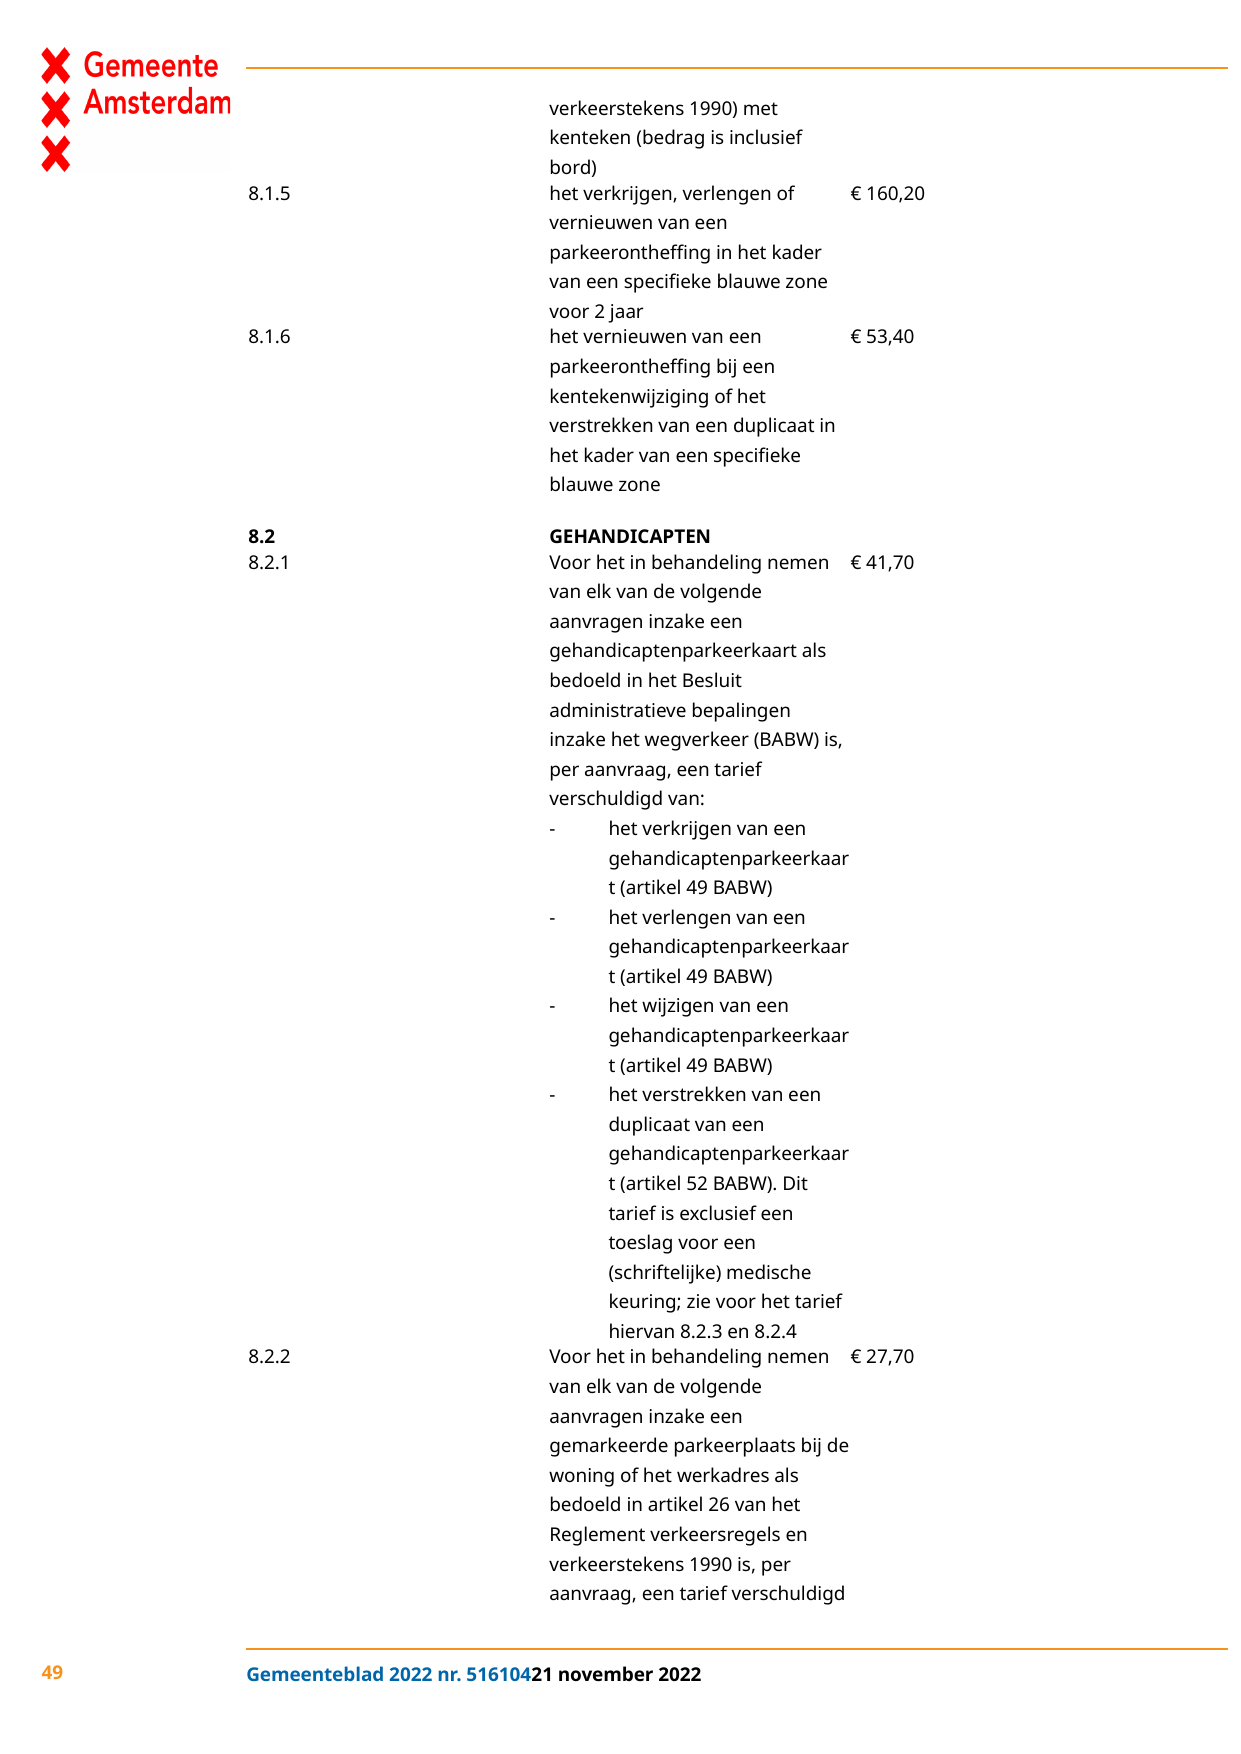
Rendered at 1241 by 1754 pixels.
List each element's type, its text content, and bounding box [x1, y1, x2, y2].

table_cell Voor het in behandeling nemen van elk van de volgende aanvragen inzake een gehandicaptenparkeerkaart als bedoeld in het Besluit administratieve bepalingen inzake het wegverkeer (BABW) is, per aanvraag, een tarief verschuldigd van: het verkrijgen van een gehandicaptenparkeerkaart (artikel 49 BABW) het verlengen van een gehandicaptenparkeerkaart (artikel 49 BABW) het wijzigen van een gehandicaptenparkeerkaart (artikel 49 BABW) het verstrekken van een duplicaat van een gehandicaptenparkeerkaart (artikel 52 BABW). Dit tarief is exclusief een toeslag voor een (schriftelijke) medische keuring; zie voor het tarief hiervan 8.2.3 en 8.2.4 [549, 549, 850, 1344]
table_cell GEHANDICAPTEN [549, 523, 850, 549]
table_cell [248, 498, 549, 523]
table_cell [549, 498, 850, 523]
table_cell Voor het in behandeling nemen van elk van de volgende aanvragen inzake een gemarkeerde parkeerplaats bij de woning of het werkadres als bedoeld in artikel 26 van het Reglement verkeersregels en verkeerstekens 1990 is, per aanvraag, een tarief verschuldigd [549, 1344, 850, 1606]
table_cell [850, 498, 1152, 523]
table_cell 8.2.1 [248, 549, 549, 1344]
picture [41, 47, 231, 172]
table_cell [850, 95, 1152, 180]
table_cell verkeerstekens 1990) met kenteken (bedrag is inclusief bord) [549, 95, 850, 180]
table_cell € 27,70 [850, 1344, 1152, 1606]
table_cell 8.1.5 [248, 180, 549, 324]
table_cell [248, 95, 549, 180]
table_cell 8.1.6 [248, 324, 549, 497]
table_cell 8.2.2 [248, 1344, 549, 1606]
table_cell [850, 523, 1152, 549]
table_cell € 53,40 [850, 324, 1152, 497]
table_cell 8.2 [248, 523, 549, 549]
table_cell het vernieuwen van een parkeerontheffing bij een kentekenwijziging of het verstrekken van een duplicaat in het kader van een specifieke blauwe zone [549, 324, 850, 497]
table_cell € 41,70 [850, 549, 1152, 1344]
table_cell het verkrijgen, verlengen of vernieuwen van een parkeerontheffing in het kader van een specifieke blauwe zone voor 2 jaar [549, 180, 850, 324]
table_cell € 160,20 [850, 180, 1152, 324]
